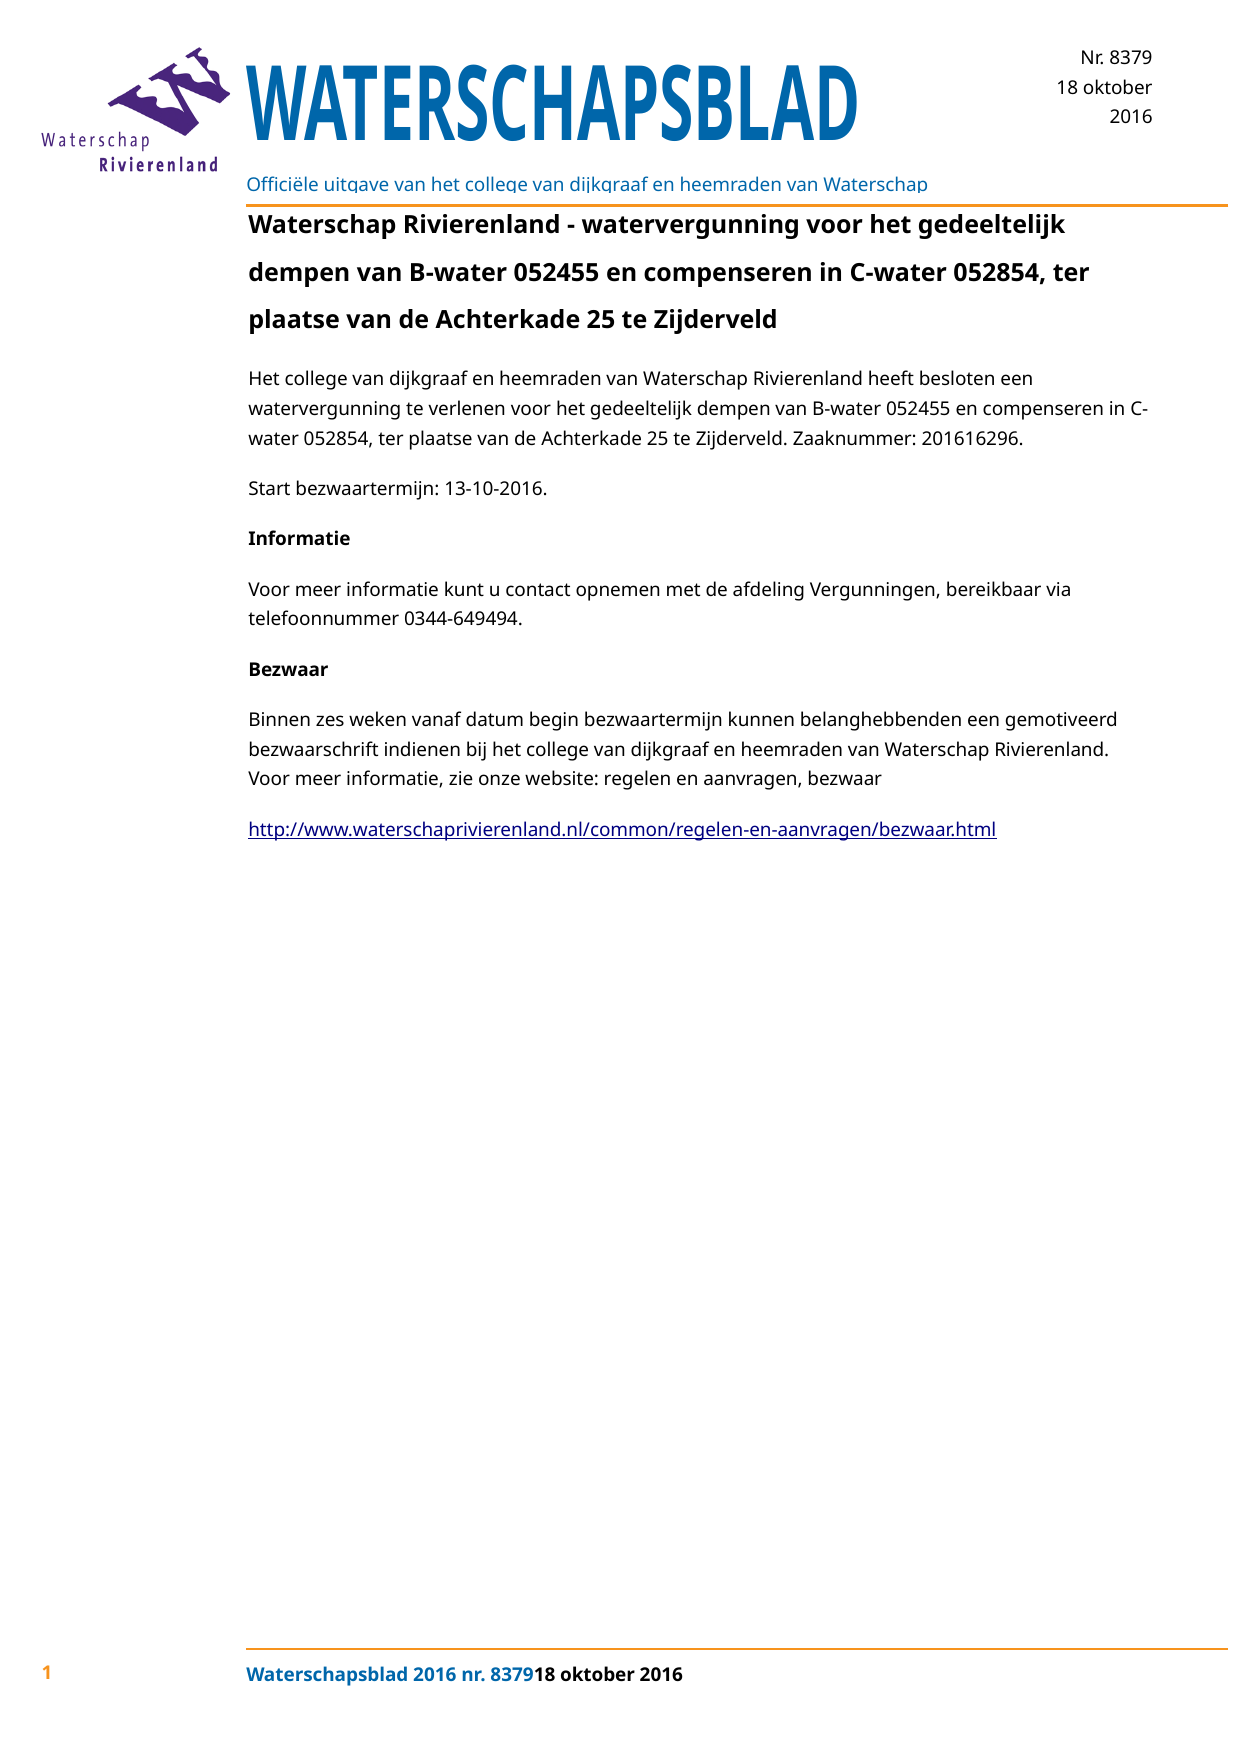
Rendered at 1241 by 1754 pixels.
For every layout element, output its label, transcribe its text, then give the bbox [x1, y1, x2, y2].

text Waterschap Rivierenland - watervergunning voor het gedeeltelijk dempen van B-water 052455 en compenseren in C-water 052854, ter plaatse van de Achterkade 25 te Zijderveld [248, 207, 1152, 336]
text Binnen zes weken vanaf datum begin bezwaartermijn kunnen belanghebbenden een gemotiveerd bezwaarschrift indienen bij het college van dijkgraaf en heemraden van Waterschap Rivierenland. Voor meer informatie, zie onze website: regelen en aanvragen, bezwaar [248, 706, 1152, 791]
text Voor meer informatie kunt u contact opnemen met de afdeling Vergunningen, bereikbaar via telefoonnummer 0344-649494. [248, 576, 1152, 631]
text Bezwaar [248, 656, 1152, 682]
text http://www.waterschaprivierenland.nl/common/regelen-en-aanvragen/bezwaar.html [248, 816, 1152, 842]
picture [41, 47, 231, 172]
text Start bezwaartermijn: 13-10-2016. [248, 475, 1152, 501]
text Informatie [248, 526, 1152, 551]
text Het college van dijkgraaf en heemraden van Waterschap Rivierenland heeft besloten een watervergunning te verlenen voor het gedeeltelijk dempen van B-water 052455 en compenseren in C-water 052854, ter plaatse van de Achterkade 25 te Zijderveld. Zaaknummer: 201616296. [248, 366, 1152, 450]
